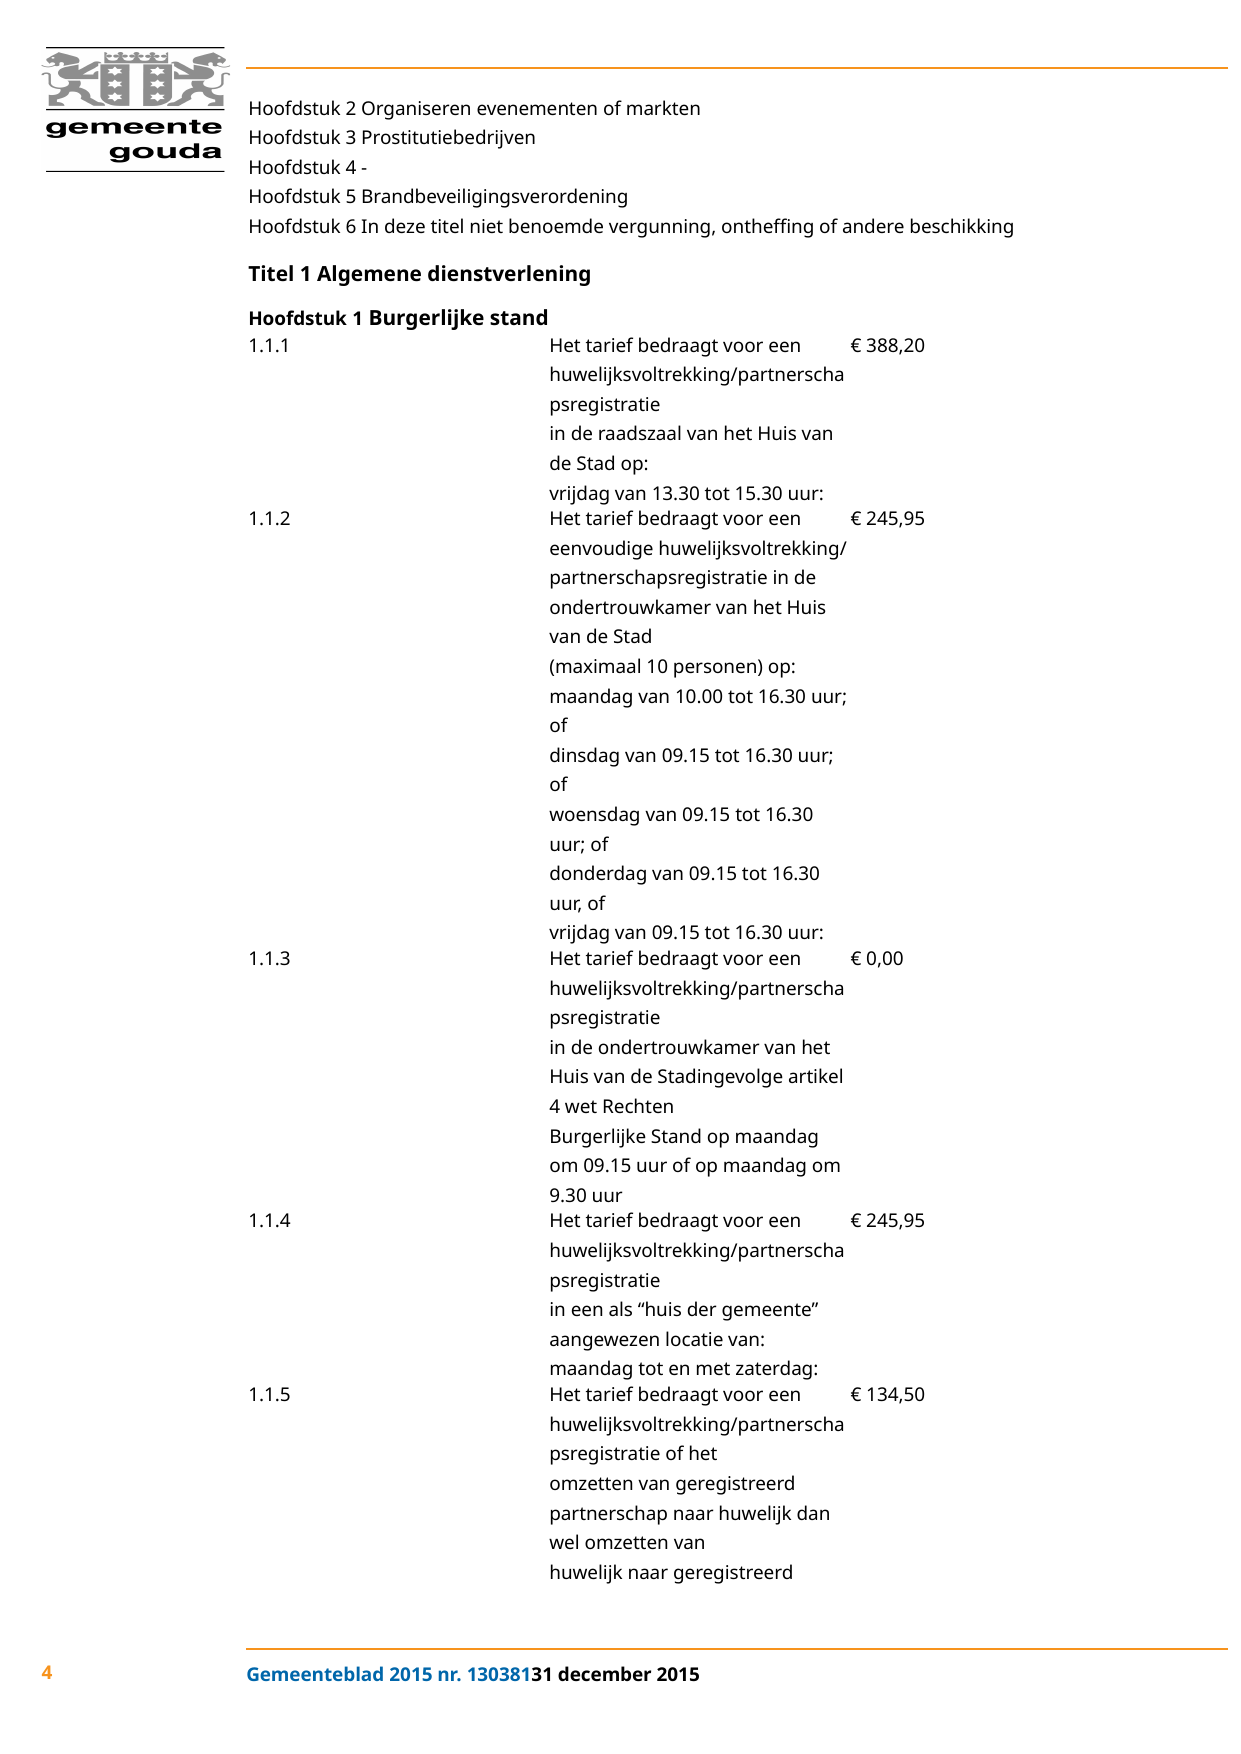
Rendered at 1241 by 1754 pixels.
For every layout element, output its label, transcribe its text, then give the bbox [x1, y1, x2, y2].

table_cell Het tarief bedraagt voor een eenvoudige huwelijksvoltrekking/ partnerschapsregistratie in de ondertrouwkamer van het Huis van de Stad (maximaal 10 personen) op: maandag van 10.00 tot 16.30 uur; of dinsdag van 09.15 tot 16.30 uur; of woensdag van 09.15 tot 16.30 uur; of donderdag van 09.15 tot 16.30 uur, of vrijdag van 09.15 tot 16.30 uur: [549, 505, 850, 945]
text Hoofdstuk 3 Prostitutiebedrijven [248, 124, 1152, 150]
table_header € 388,20 [850, 332, 1152, 505]
text Hoofdstuk 2 Organiseren evenementen of markten [248, 95, 1152, 121]
table_cell Het tarief bedraagt voor een huwelijksvoltrekking/partnerschapsregistratie in een als “huis der gemeente” aangewezen locatie van: maandag tot en met zaterdag: [549, 1208, 850, 1381]
table_cell 1.1.5 [248, 1381, 549, 1584]
text Titel 1 Algemene dienstverlening [248, 259, 1152, 287]
text Hoofdstuk 1 Burgerlijke stand [248, 303, 1152, 332]
table_header 1.1.1 [248, 332, 549, 505]
text Hoofdstuk 4 - [248, 154, 1152, 180]
table_cell 1.1.3 [248, 945, 549, 1208]
table_cell € 0,00 [850, 945, 1152, 1208]
table_header Het tarief bedraagt voor een huwelijksvoltrekking/partnerschapsregistratie in de raadszaal van het Huis van de Stad op: vrijdag van 13.30 tot 15.30 uur: [549, 332, 850, 505]
table_cell € 245,95 [850, 505, 1152, 945]
table_cell € 134,50 [850, 1381, 1152, 1584]
table_cell Het tarief bedraagt voor een huwelijksvoltrekking/partnerschapsregistratie of het omzetten van geregistreerd partnerschap naar huwelijk dan wel omzetten van huwelijk naar geregistreerd [549, 1381, 850, 1584]
table_cell 1.1.2 [248, 505, 549, 945]
table_cell 1.1.4 [248, 1208, 549, 1381]
table_cell Het tarief bedraagt voor een huwelijksvoltrekking/partnerschapsregistratie in de ondertrouwkamer van het Huis van de Stadingevolge artikel 4 wet Rechten Burgerlijke Stand op maandag om 09.15 uur of op maandag om 9.30 uur [549, 945, 850, 1208]
picture [41, 47, 231, 172]
table_cell € 245,95 [850, 1208, 1152, 1381]
text Hoofdstuk 6 In deze titel niet benoemde vergunning, ontheffing of andere beschikking [248, 213, 1152, 239]
text Hoofdstuk 5 Brandbeveiligingsverordening [248, 183, 1152, 209]
